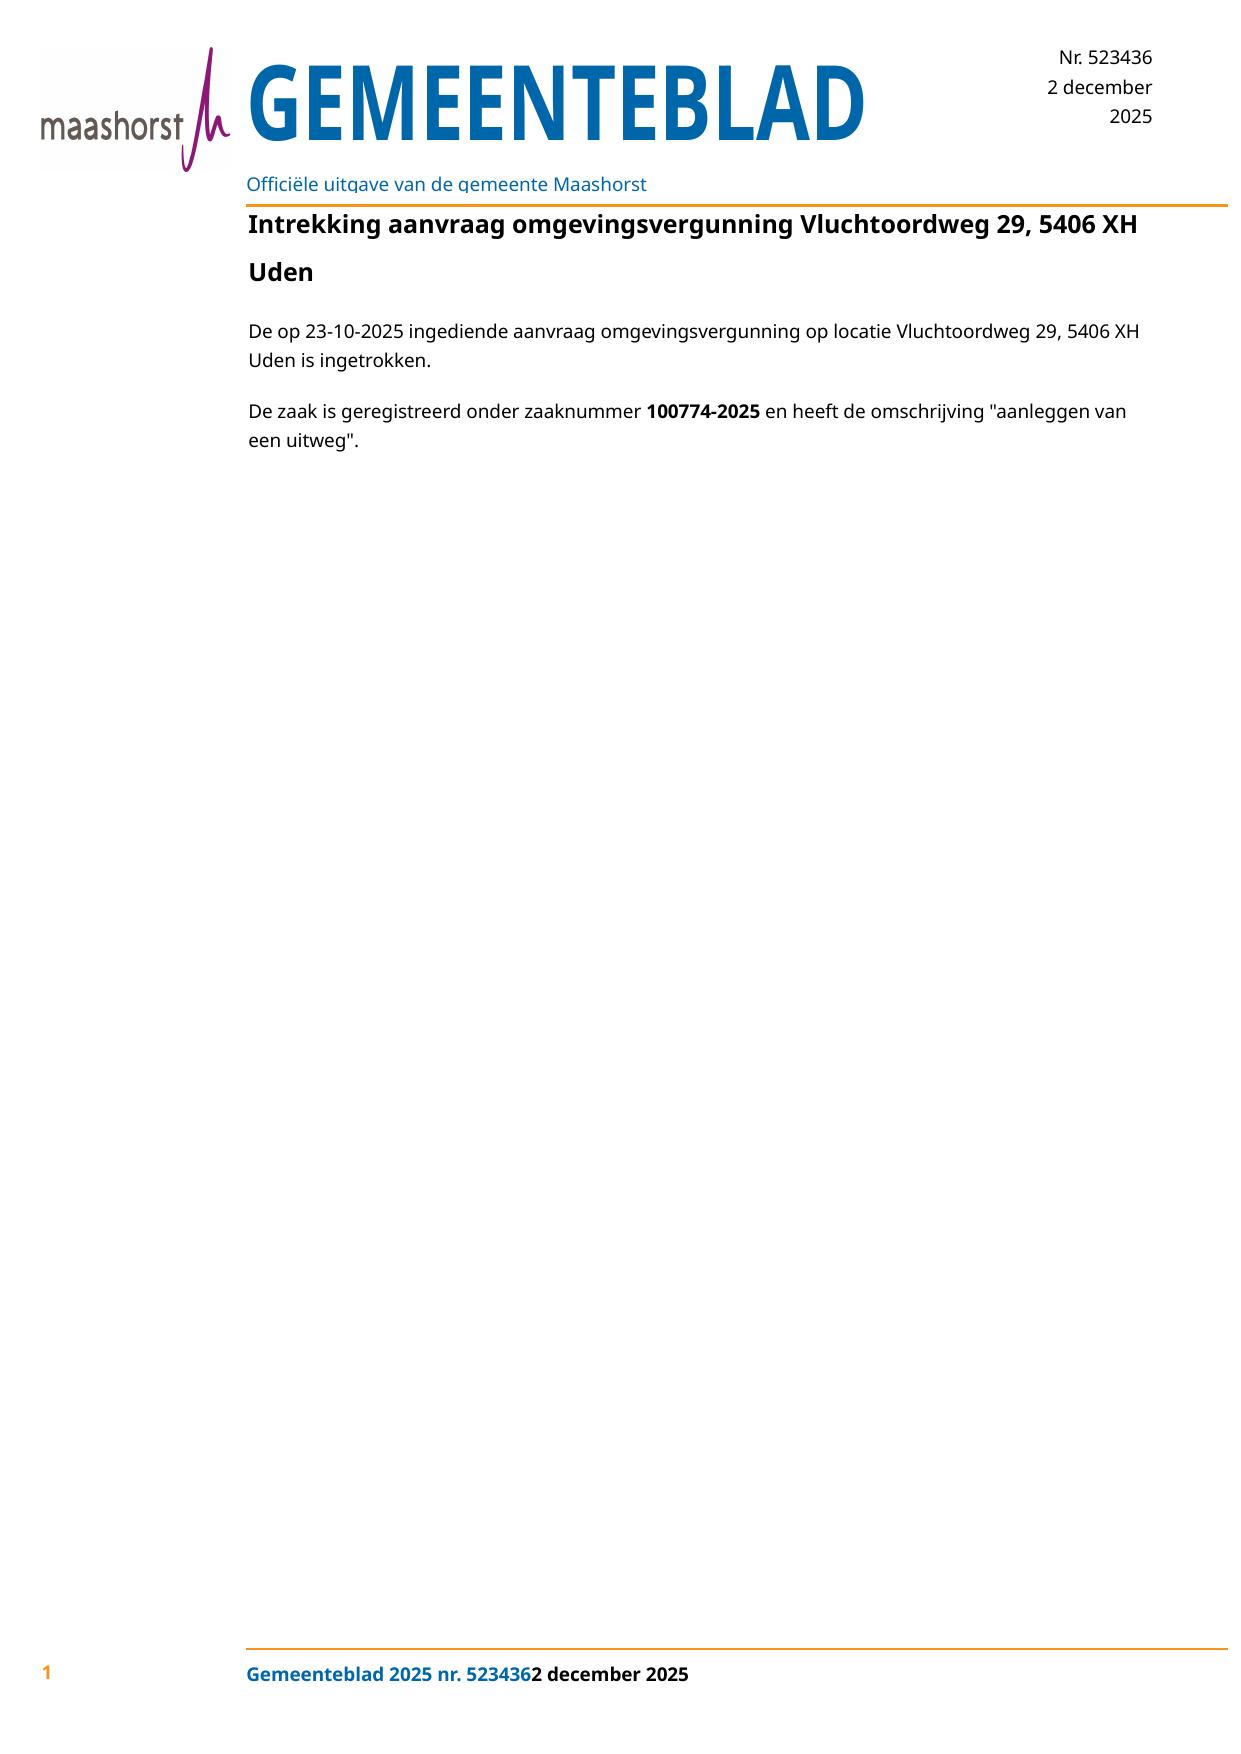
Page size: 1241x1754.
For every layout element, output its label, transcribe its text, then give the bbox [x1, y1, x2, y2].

text Intrekking aanvraag omgevingsvergunning Vluchtoordweg 29, 5406 XH Uden [248, 207, 1152, 288]
picture [41, 47, 231, 172]
text De op 23-10-2025 ingediende aanvraag omgevingsvergunning op locatie Vluchtoordweg 29, 5406 XH Uden is ingetrokken. [248, 318, 1152, 373]
text De zaak is geregistreerd onder zaaknummer 100774-2025 en heeft de omschrijving "aanleggen van een uitweg". [248, 398, 1152, 453]
